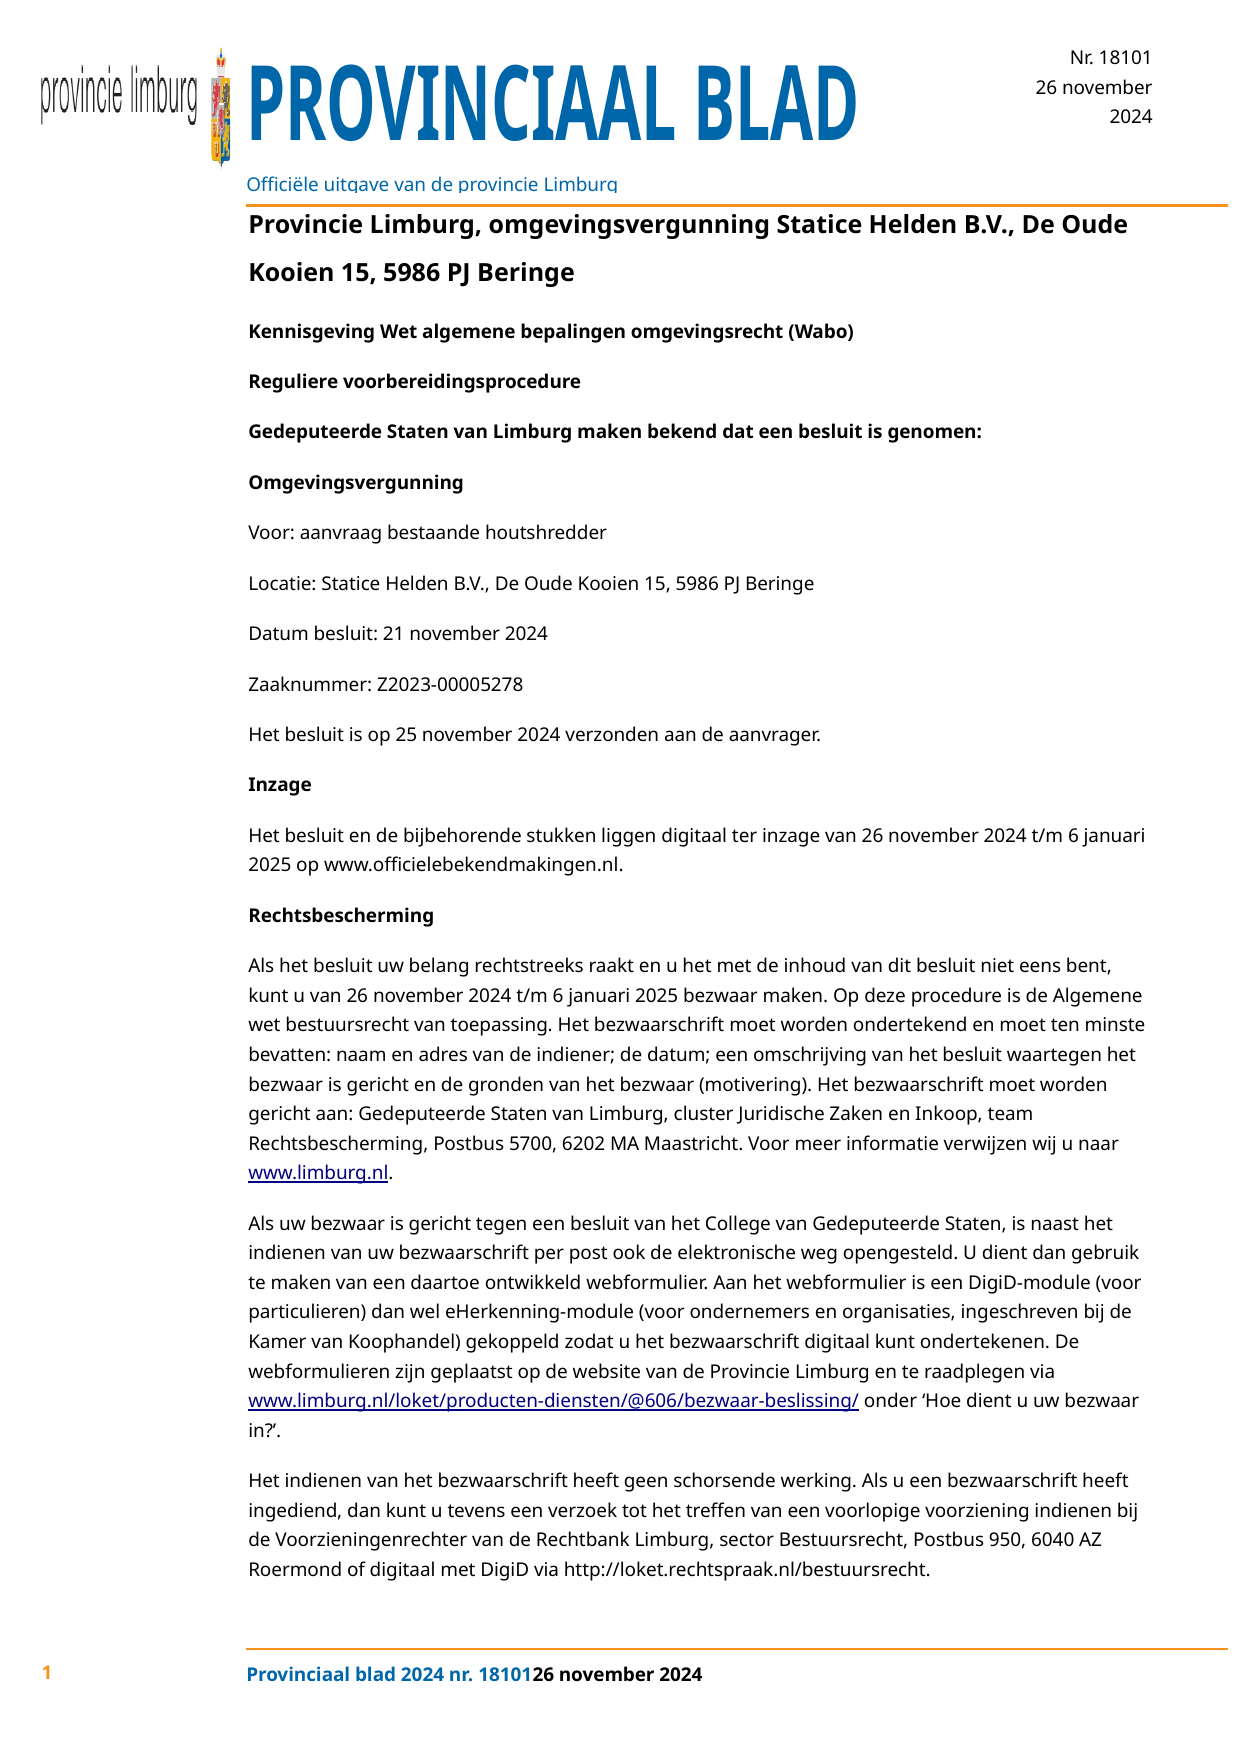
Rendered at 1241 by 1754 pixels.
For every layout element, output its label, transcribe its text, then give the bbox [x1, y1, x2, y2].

text Als het besluit uw belang rechtstreeks raakt en u het met de inhoud van dit besluit niet eens bent, kunt u van 26 november 2024 t/m 6 januari 2025 bezwaar maken. Op deze procedure is de Algemene wet bestuursrecht van toepassing. Het bezwaarschrift moet worden ondertekend en moet ten minste bevatten: naam en adres van de indiener; de datum; een omschrijving van het besluit waartegen het bezwaar is gericht en de gronden van het bezwaar (motivering). Het bezwaarschrift moet worden gericht aan: Gedeputeerde Staten van Limburg, cluster Juridische Zaken en Inkoop, team Rechtsbescherming, Postbus 5700, 6202 MA Maastricht. Voor meer informatie verwijzen wij u naar www.limburg.nl. [248, 952, 1152, 1185]
text Het besluit is op 25 november 2024 verzonden aan de aanvrager. [248, 721, 1152, 747]
text Het besluit en de bijbehorende stukken liggen digitaal ter inzage van 26 november 2024 t/m 6 januari 2025 op www.officielebekendmakingen.nl. [248, 822, 1152, 877]
text Gedeputeerde Staten van Limburg maken bekend dat een besluit is genomen: [248, 419, 1152, 444]
text Rechtsbescherming [248, 902, 1152, 928]
text Als uw bezwaar is gericht tegen een besluit van het College van Gedeputeerde Staten, is naast het indienen van uw bezwaarschrift per post ook de elektronische weg opengesteld. U dient dan gebruik te maken van een daartoe ontwikkeld webformulier. Aan het webformulier is een DigiD-module (voor particulieren) dan wel eHerkenning-module (voor ondernemers en organisaties, ingeschreven bij de Kamer van Koophandel) gekoppeld zodat u het bezwaarschrift digitaal kunt ondertekenen. De webformulieren zijn geplaatst op de website van de Provincie Limburg en te raadplegen via www.limburg.nl/loket/producten-diensten/@606/bezwaar-beslissing/ onder ‘Hoe dient u uw bezwaar in?’. [248, 1210, 1152, 1443]
text Provincie Limburg, omgevingsvergunning Statice Helden B.V., De Oude Kooien 15, 5986 PJ Beringe [248, 207, 1152, 288]
text Locatie: Statice Helden B.V., De Oude Kooien 15, 5986 PJ Beringe [248, 570, 1152, 596]
text Omgevingsvergunning [248, 469, 1152, 495]
picture [41, 47, 231, 172]
text Het indienen van het bezwaarschrift heeft geen schorsende werking. Als u een bezwaarschrift heeft ingediend, dan kunt u tevens een verzoek tot het treffen van een voorlopige voorziening indienen bij de Voorzieningenrechter van de Rechtbank Limburg, sector Bestuursrecht, Postbus 950, 6040 AZ Roermond of digitaal met DigiD via http://loket.rechtspraak.nl/bestuursrecht. [248, 1467, 1152, 1582]
text Inzage [248, 772, 1152, 797]
text Datum besluit: 21 november 2024 [248, 620, 1152, 646]
text Zaaknummer: Z2023-00005278 [248, 671, 1152, 697]
text Reguliere voorbereidingsprocedure [248, 368, 1152, 394]
text Voor: aanvraag bestaande houtshredder [248, 519, 1152, 545]
text Kennisgeving Wet algemene bepalingen omgevingsrecht (Wabo) [248, 318, 1152, 344]
